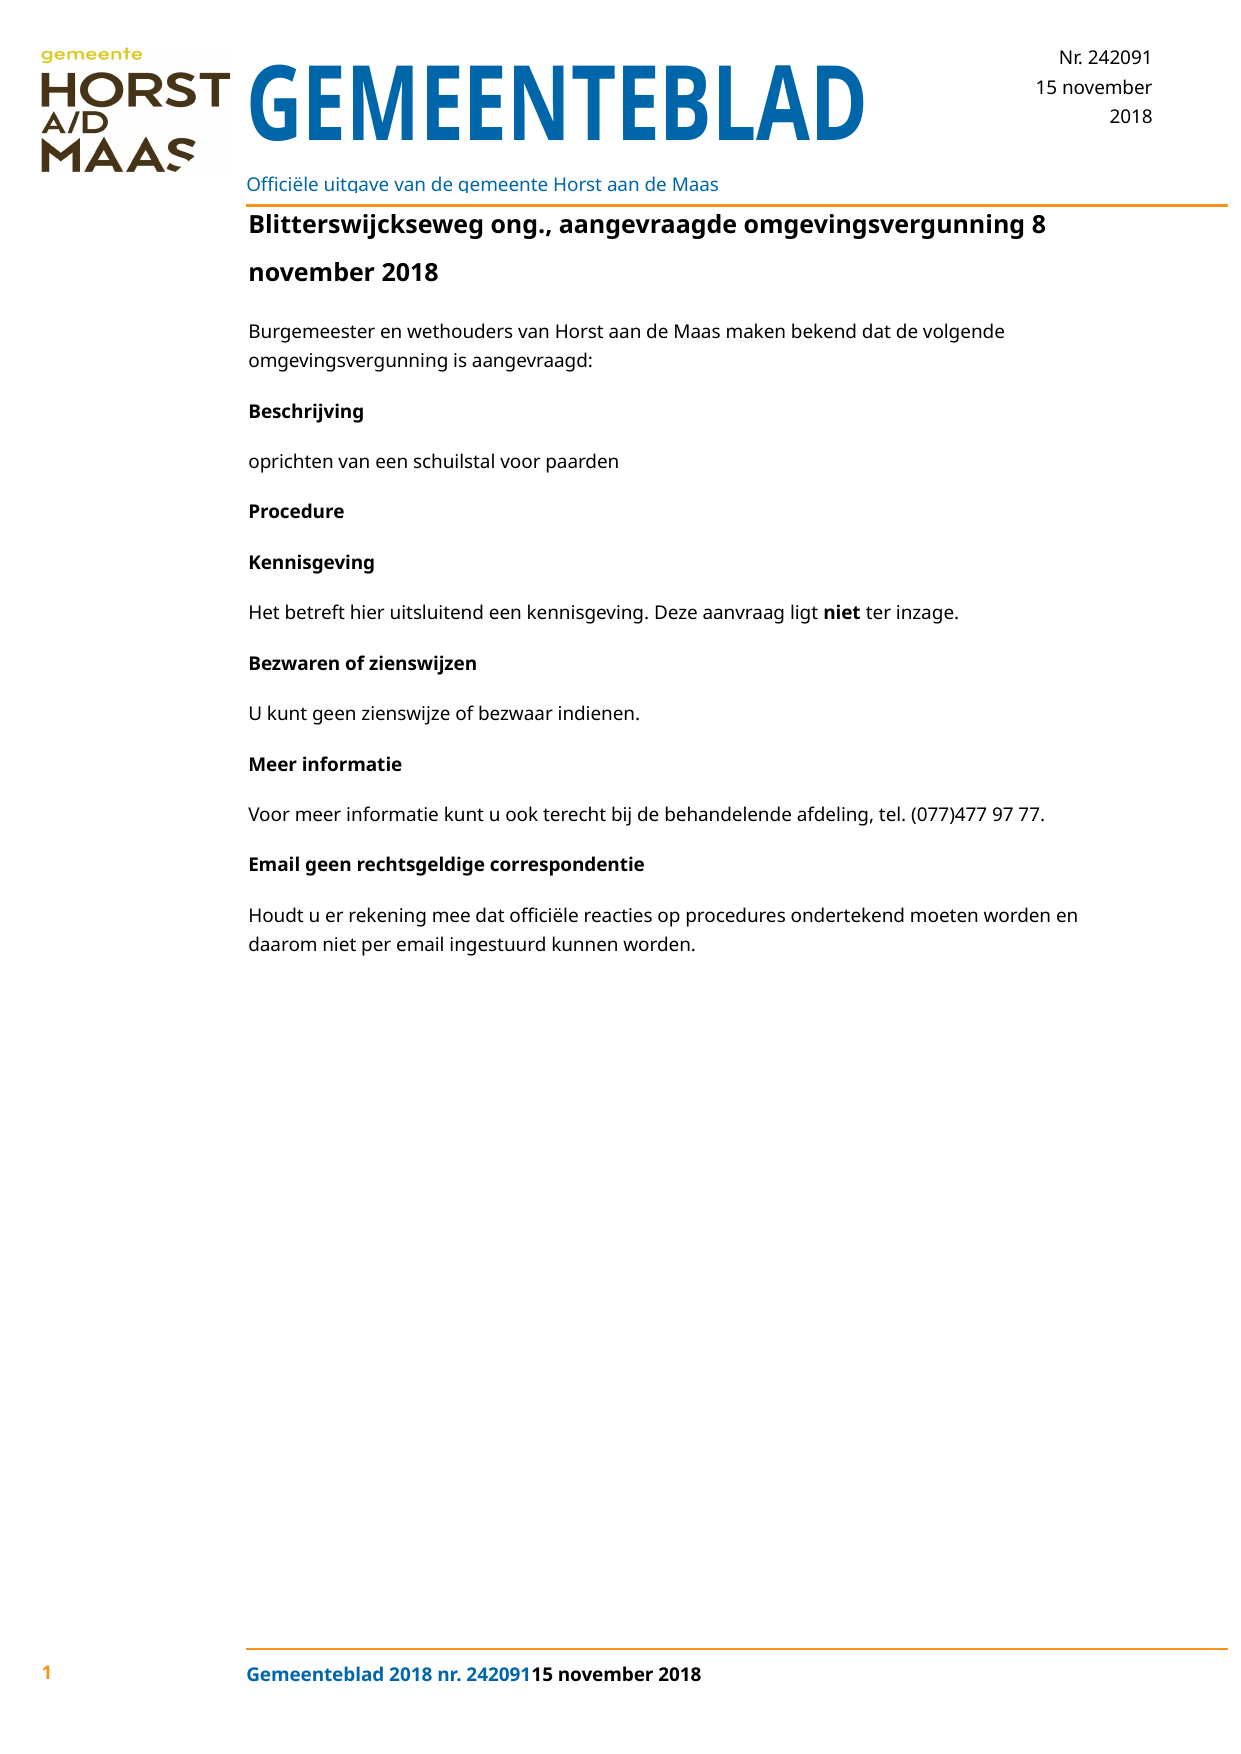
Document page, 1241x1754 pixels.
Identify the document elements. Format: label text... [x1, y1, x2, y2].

text Houdt u er rekening mee dat officiële reacties op procedures ondertekend moeten worden en daarom niet per email ingestuurd kunnen worden. [248, 902, 1152, 957]
text Het betreft hier uitsluitend een kennisgeving. Deze aanvraag ligt niet ter inzage. [248, 599, 1152, 625]
text Procedure [248, 499, 1152, 524]
text Burgemeester en wethouders van Horst aan de Maas maken bekend dat de volgende omgevingsvergunning is aangevraagd: [248, 318, 1152, 373]
text Blitterswijckseweg ong., aangevraagde omgevingsvergunning 8 november 2018 [248, 207, 1152, 288]
text U kunt geen zienswijze of bezwaar indienen. [248, 700, 1152, 726]
text Voor meer informatie kunt u ook terecht bij de behandelende afdeling, tel. (077)477 97 77. [248, 801, 1152, 827]
text Meer informatie [248, 751, 1152, 777]
text Email geen rechtsgeldige correspondentie [248, 852, 1152, 877]
text Beschrijving [248, 398, 1152, 424]
picture [41, 47, 231, 172]
text Kennisgeving [248, 549, 1152, 575]
text Bezwaren of zienswijzen [248, 650, 1152, 676]
text oprichten van een schuilstal voor paarden [248, 448, 1152, 474]
